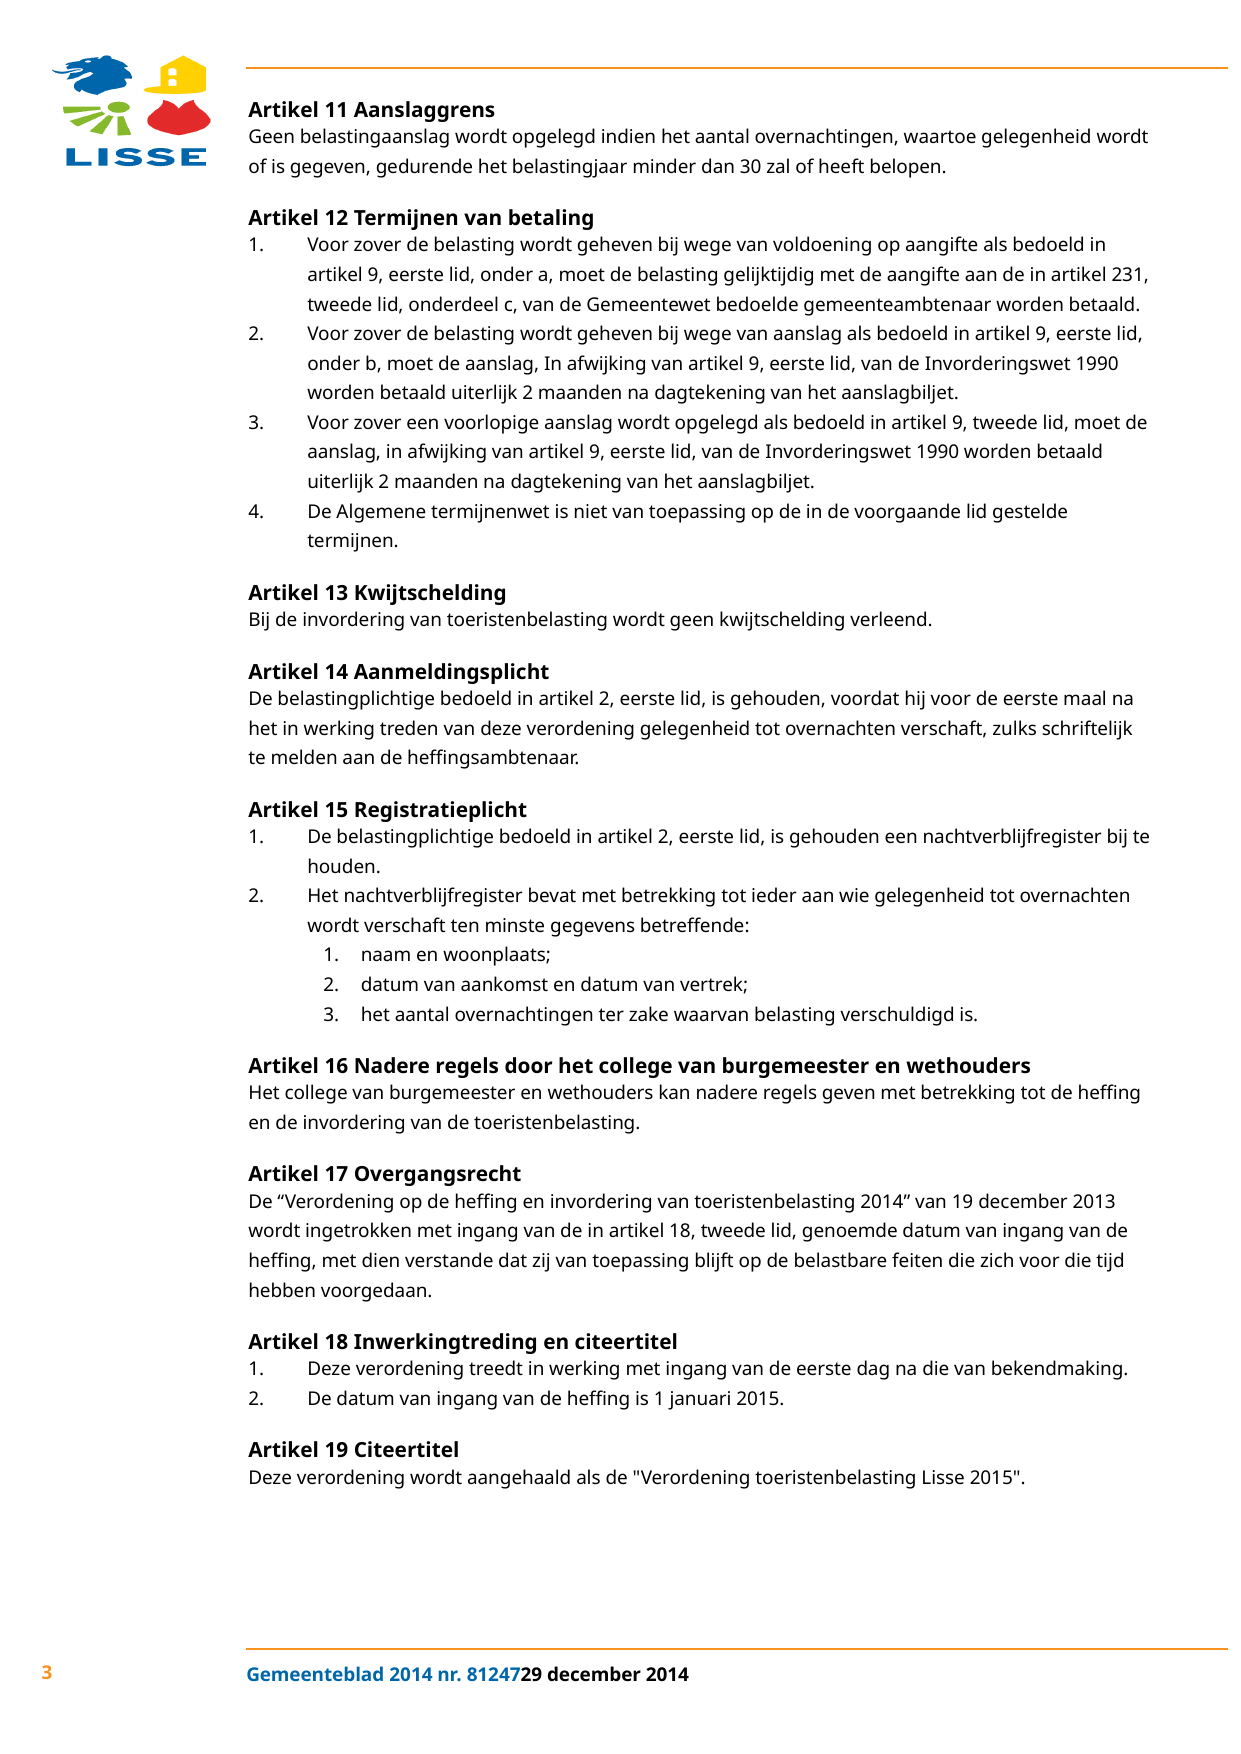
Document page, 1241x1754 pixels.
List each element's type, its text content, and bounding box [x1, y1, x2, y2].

picture [41, 47, 231, 172]
list De Algemene termijnenwet is niet van toepassing op de in de voorgaande lid gestelde termijnen. [248, 498, 1152, 553]
text Artikel 19 Citeertitel [248, 1436, 1152, 1464]
text Geen belastingaanslag wordt opgelegd indien het aantal overnachtingen, waartoe gelegenheid wordt of is gegeven, gedurende het belastingjaar minder dan 30 zal of heeft belopen. [248, 123, 1152, 178]
text Artikel 17 Overgangsrecht [248, 1159, 1152, 1188]
text Artikel 11 Aanslaggrens [248, 95, 1152, 123]
list het aantal overnachtingen ter zake waarvan belasting verschuldigd is. [323, 1001, 1152, 1026]
text Artikel 15 Registratieplicht [248, 795, 1152, 823]
list Deze verordening treedt in werking met ingang van de eerste dag na die van bekendmaking. [248, 1356, 1152, 1381]
list Het nachtverblijfregister bevat met betrekking tot ieder aan wie gelegenheid tot overnachten wordt verschaft ten minste gegevens betreffende: [248, 882, 1152, 938]
list De belastingplichtige bedoeld in artikel 2, eerste lid, is gehouden een nachtverblijfregister bij te houden. [248, 823, 1152, 878]
text De “Verordening op de heffing en invordering van toeristenbelasting 2014” van 19 december 2013 wordt ingetrokken met ingang van de in artikel 18, tweede lid, genoemde datum van ingang van de heffing, met dien verstande dat zij van toepassing blijft op de belastbare feiten die zich voor die tijd hebben voorgedaan. [248, 1188, 1152, 1302]
list De datum van ingang van de heffing is 1 januari 2015. [248, 1385, 1152, 1411]
list Voor zover een voorlopige aanslag wordt opgelegd als bedoeld in artikel 9, tweede lid, moet de aanslag, in afwijking van artikel 9, eerste lid, van de Invorderingswet 1990 worden betaald uiterlijk 2 maanden na dagtekening van het aanslagbiljet. [248, 409, 1152, 494]
text Het college van burgemeester en wethouders kan nadere regels geven met betrekking tot de heffing en de invordering van de toeristenbelasting. [248, 1079, 1152, 1135]
text Artikel 13 Kwijtschelding [248, 578, 1152, 606]
list datum van aankomst en datum van vertrek; [323, 971, 1152, 997]
text Artikel 16 Nadere regels door het college van burgemeester en wethouders [248, 1051, 1152, 1079]
list Voor zover de belasting wordt geheven bij wege van aanslag als bedoeld in artikel 9, eerste lid, onder b, moet de aanslag, In afwijking van artikel 9, eerste lid, van de Invorderingswet 1990 worden betaald uiterlijk 2 maanden na dagtekening van het aanslagbiljet. [248, 320, 1152, 405]
text Artikel 12 Termijnen van betaling [248, 203, 1152, 232]
list naam en woonplaats; [323, 942, 1152, 967]
text De belastingplichtige bedoeld in artikel 2, eerste lid, is gehouden, voordat hij voor de eerste maal na het in werking treden van deze verordening gelegenheid tot overnachten verschaft, zulks schriftelijk te melden aan de heffingsambtenaar. [248, 685, 1152, 770]
text Artikel 14 Aanmeldingsplicht [248, 657, 1152, 685]
text Bij de invordering van toeristenbelasting wordt geen kwijtschelding verleend. [248, 606, 1152, 632]
list Voor zover de belasting wordt geheven bij wege van voldoening op aangifte als bedoeld in artikel 9, eerste lid, onder a, moet de belasting gelijktijdig met de aangifte aan de in artikel 231, tweede lid, onderdeel c, van de Gemeentewet bedoelde gemeenteambtenaar worden betaald. [248, 232, 1152, 317]
text Deze verordening wordt aangehaald als de "Verordening toeristenbelasting Lisse 2015". [248, 1464, 1152, 1490]
text Artikel 18 Inwerkingtreding en citeertitel [248, 1327, 1152, 1356]
